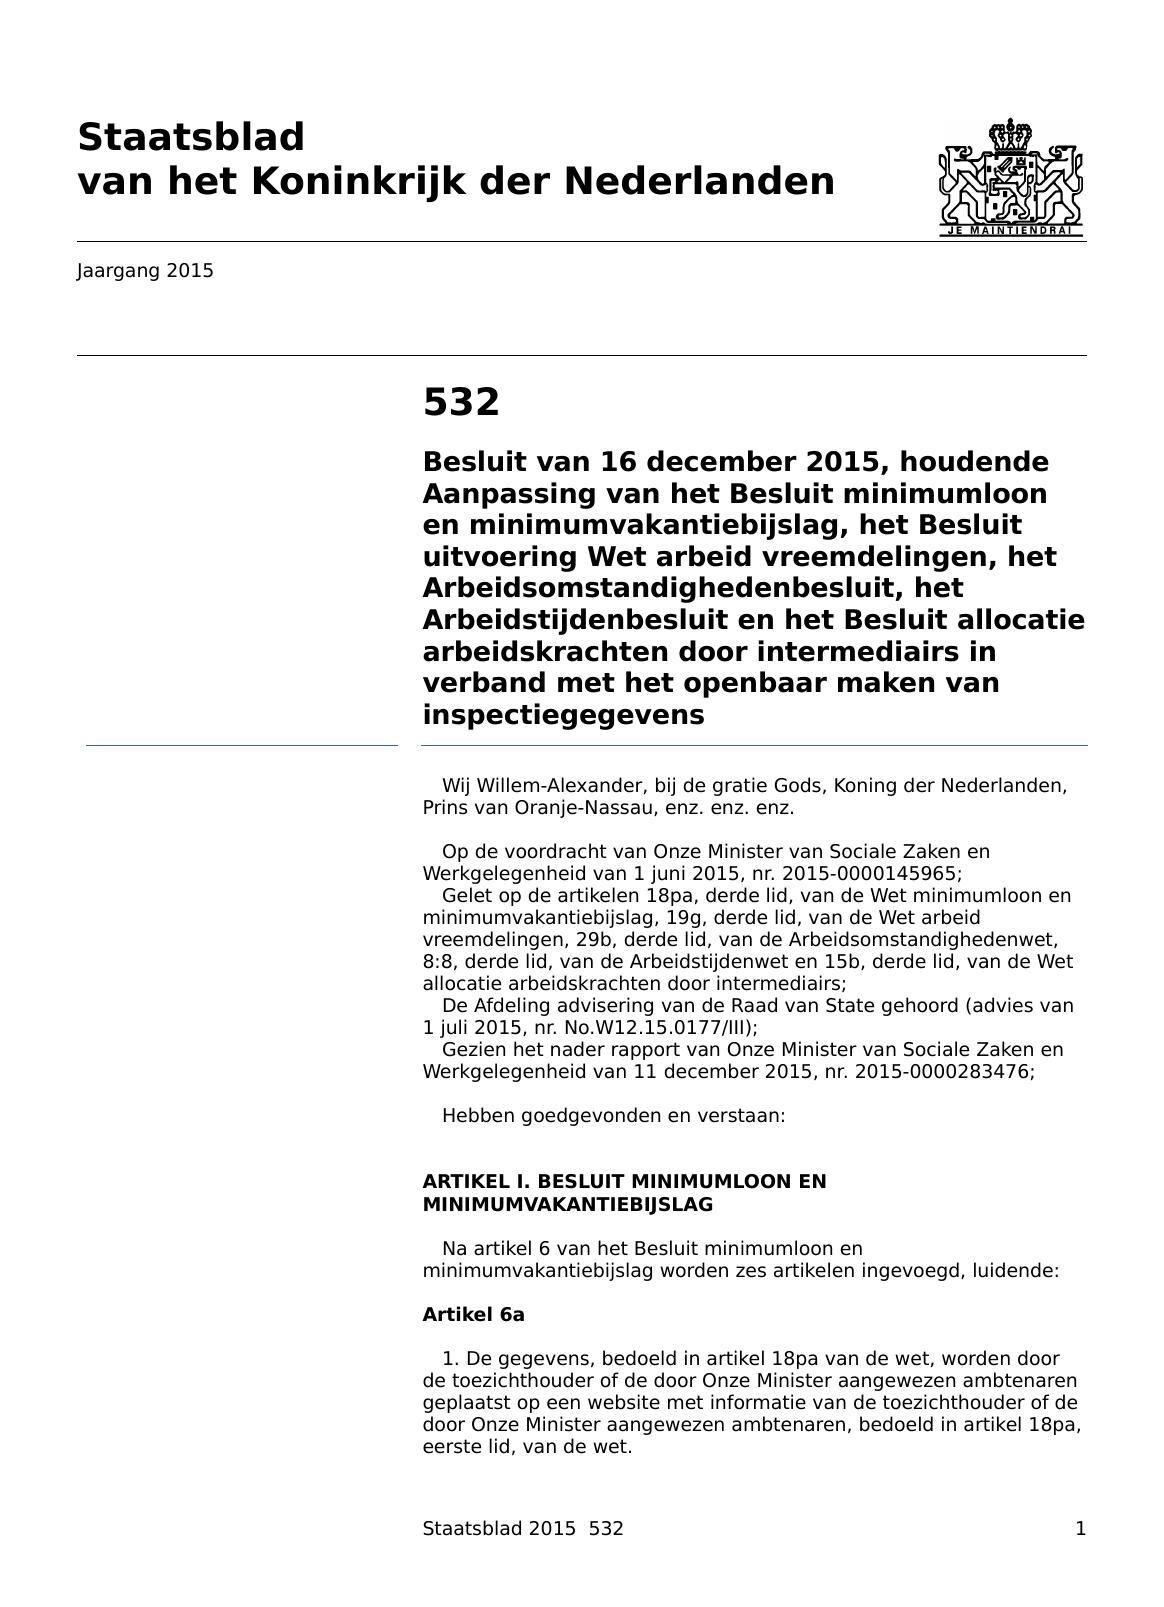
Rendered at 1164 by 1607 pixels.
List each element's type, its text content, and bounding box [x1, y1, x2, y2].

picture [936, 115, 1087, 240]
text Op de voordracht van Onze Minister van Sociale Zaken en Werkgelegenheid van 1 juni 2015, nr. 2015-0000145965; [422, 841, 1087, 885]
subtitle Artikel 6a [422, 1304, 1087, 1326]
text Hebben goedgevonden en verstaan: [422, 1105, 1087, 1127]
subtitle ARTIKEL I. BESLUIT MINIMUMLOON EN MINIMUMVAKANTIEBIJSLAG [422, 1171, 1087, 1215]
table_header [886, 100, 1087, 241]
text Gezien het nader rapport van Onze Minister van Sociale Zaken en Werkgelegenheid van 11 december 2015, nr. 2015-0000283476; [422, 1039, 1087, 1083]
text De Afdeling advisering van de Raad van State gehoord (advies van 1 juli 2015, nr. No.W12.15.0177/III); [422, 995, 1087, 1039]
table_header Staatsblad van het Koninkrijk der Nederlanden [77, 100, 886, 241]
text Gelet op de artikelen 18pa, derde lid, van de Wet minimumloon en minimumvakantiebijslag, 19g, derde lid, van de Wet arbeid vreemdelingen, 29b, derde lid, van de Arbeidsomstandighedenwet, 8:8, derde lid, van de Arbeidstijdenwet en 15b, derde lid, van de Wet allocatie arbeidskrachten door intermediairs; [422, 885, 1087, 995]
text 1. De gegevens, bedoeld in artikel 18pa van de wet, worden door de toezichthouder of de door Onze Minister aangewezen ambtenaren geplaatst op een website met informatie van de toezichthouder of de door Onze Minister aangewezen ambtenaren, bedoeld in artikel 18pa, eerste lid, van de wet. [422, 1348, 1087, 1458]
table_cell Jaargang 2015 [77, 242, 1087, 355]
text Besluit van 16 december 2015, houdende Aanpassing van het Besluit minimumloon en minimumvakantiebijslag, het Besluit uitvoering Wet arbeid vreemdelingen, het Arbeidsomstandighedenbesluit, het Arbeidstijdenbesluit en het Besluit allocatie arbeidskrachten door intermediairs in verband met het openbaar maken van inspectiegegevens [422, 447, 1087, 731]
subtitle 532 [422, 381, 1087, 424]
text Na artikel 6 van het Besluit minimumloon en minimumvakantiebijslag worden zes artikelen ingevoegd, luidende: [422, 1238, 1087, 1282]
text Wij Willem-Alexander, bij de gratie Gods, Koning der Nederlanden, Prins van Oranje-Nassau, enz. enz. enz. [422, 775, 1087, 819]
